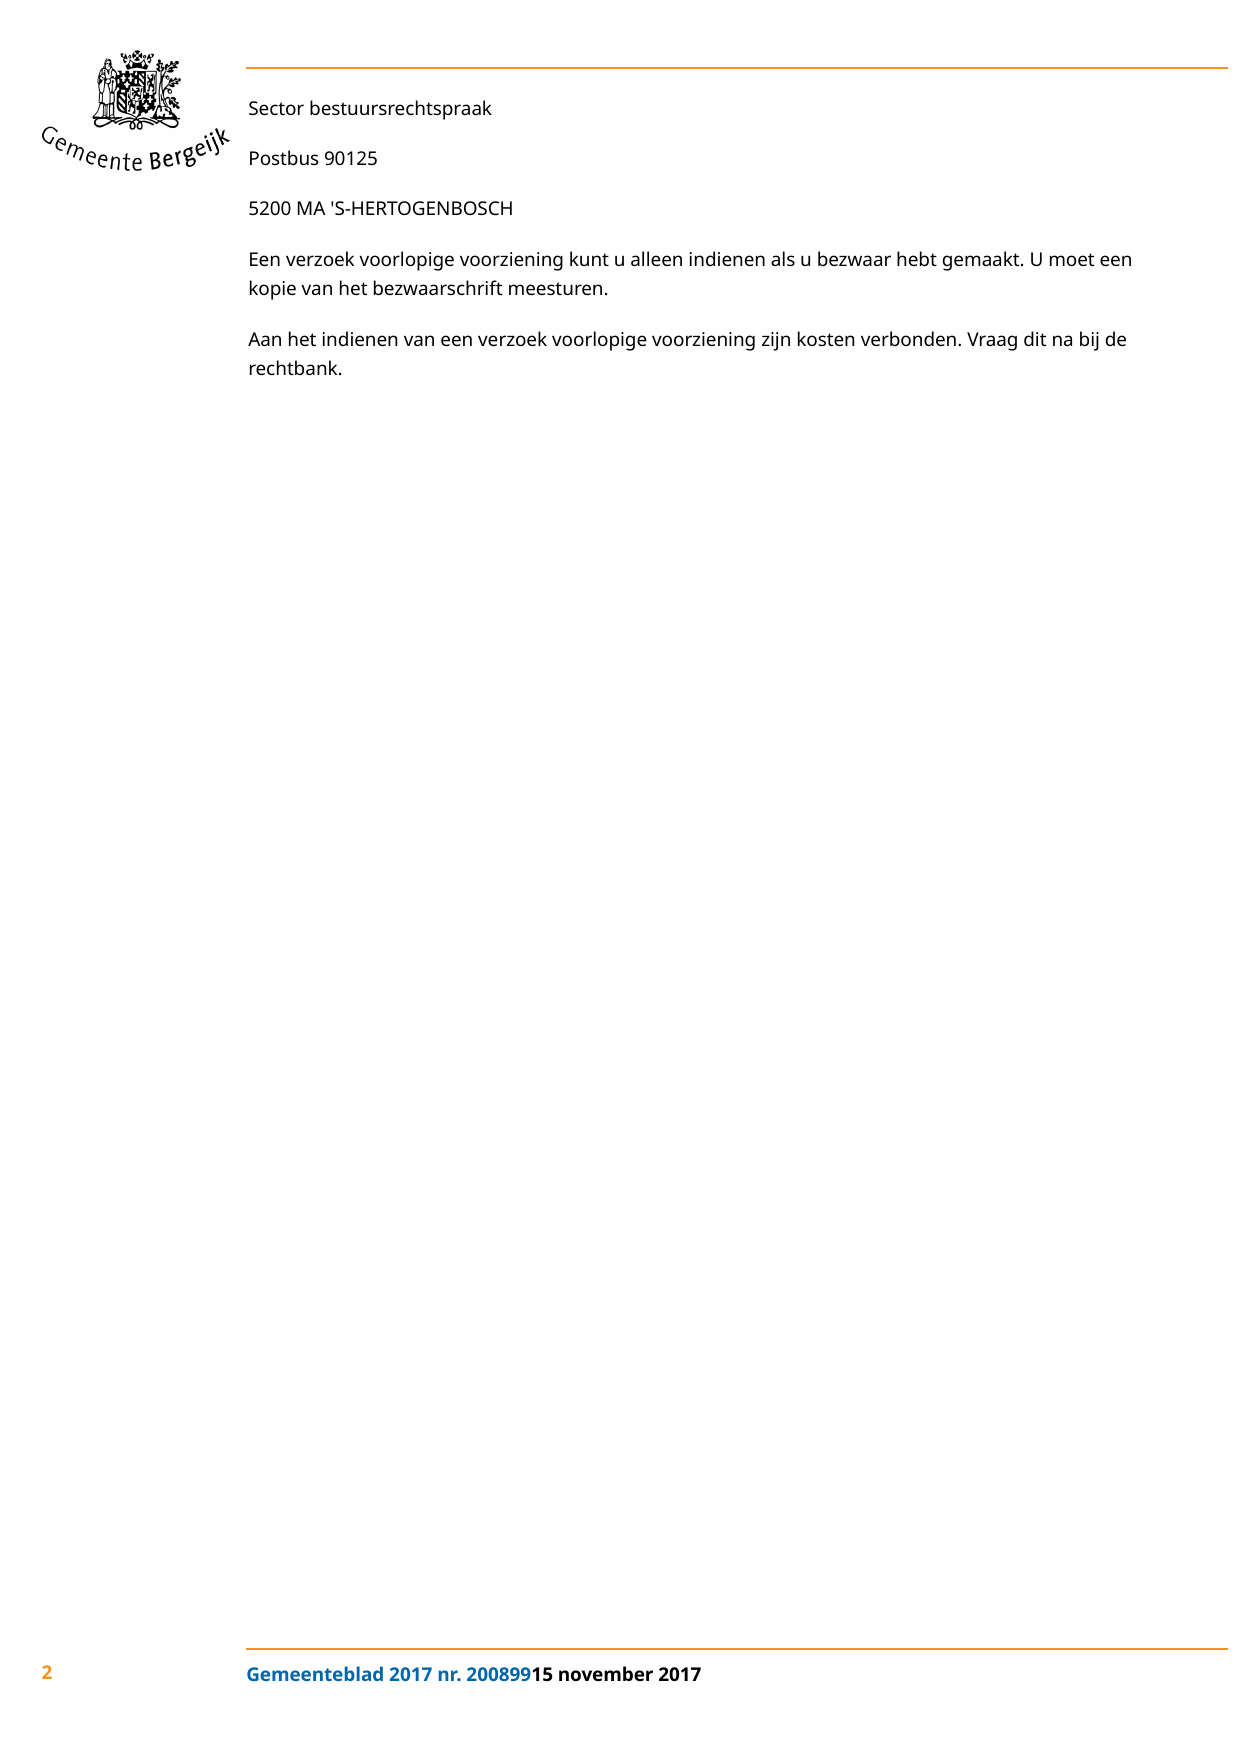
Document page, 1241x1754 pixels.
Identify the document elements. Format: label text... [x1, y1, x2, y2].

picture [41, 47, 231, 172]
text Postbus 90125 [248, 145, 1152, 171]
text Een verzoek voorlopige voorziening kunt u alleen indienen als u bezwaar hebt gemaakt. U moet een kopie van het bezwaarschrift meesturen. [248, 246, 1152, 301]
text Sector bestuursrechtspraak [248, 95, 1152, 121]
text Aan het indienen van een verzoek voorlopige voorziening zijn kosten verbonden. Vraag dit na bij de rechtbank. [248, 326, 1152, 381]
text 5200 MA 'S-HERTOGENBOSCH [248, 196, 1152, 221]
